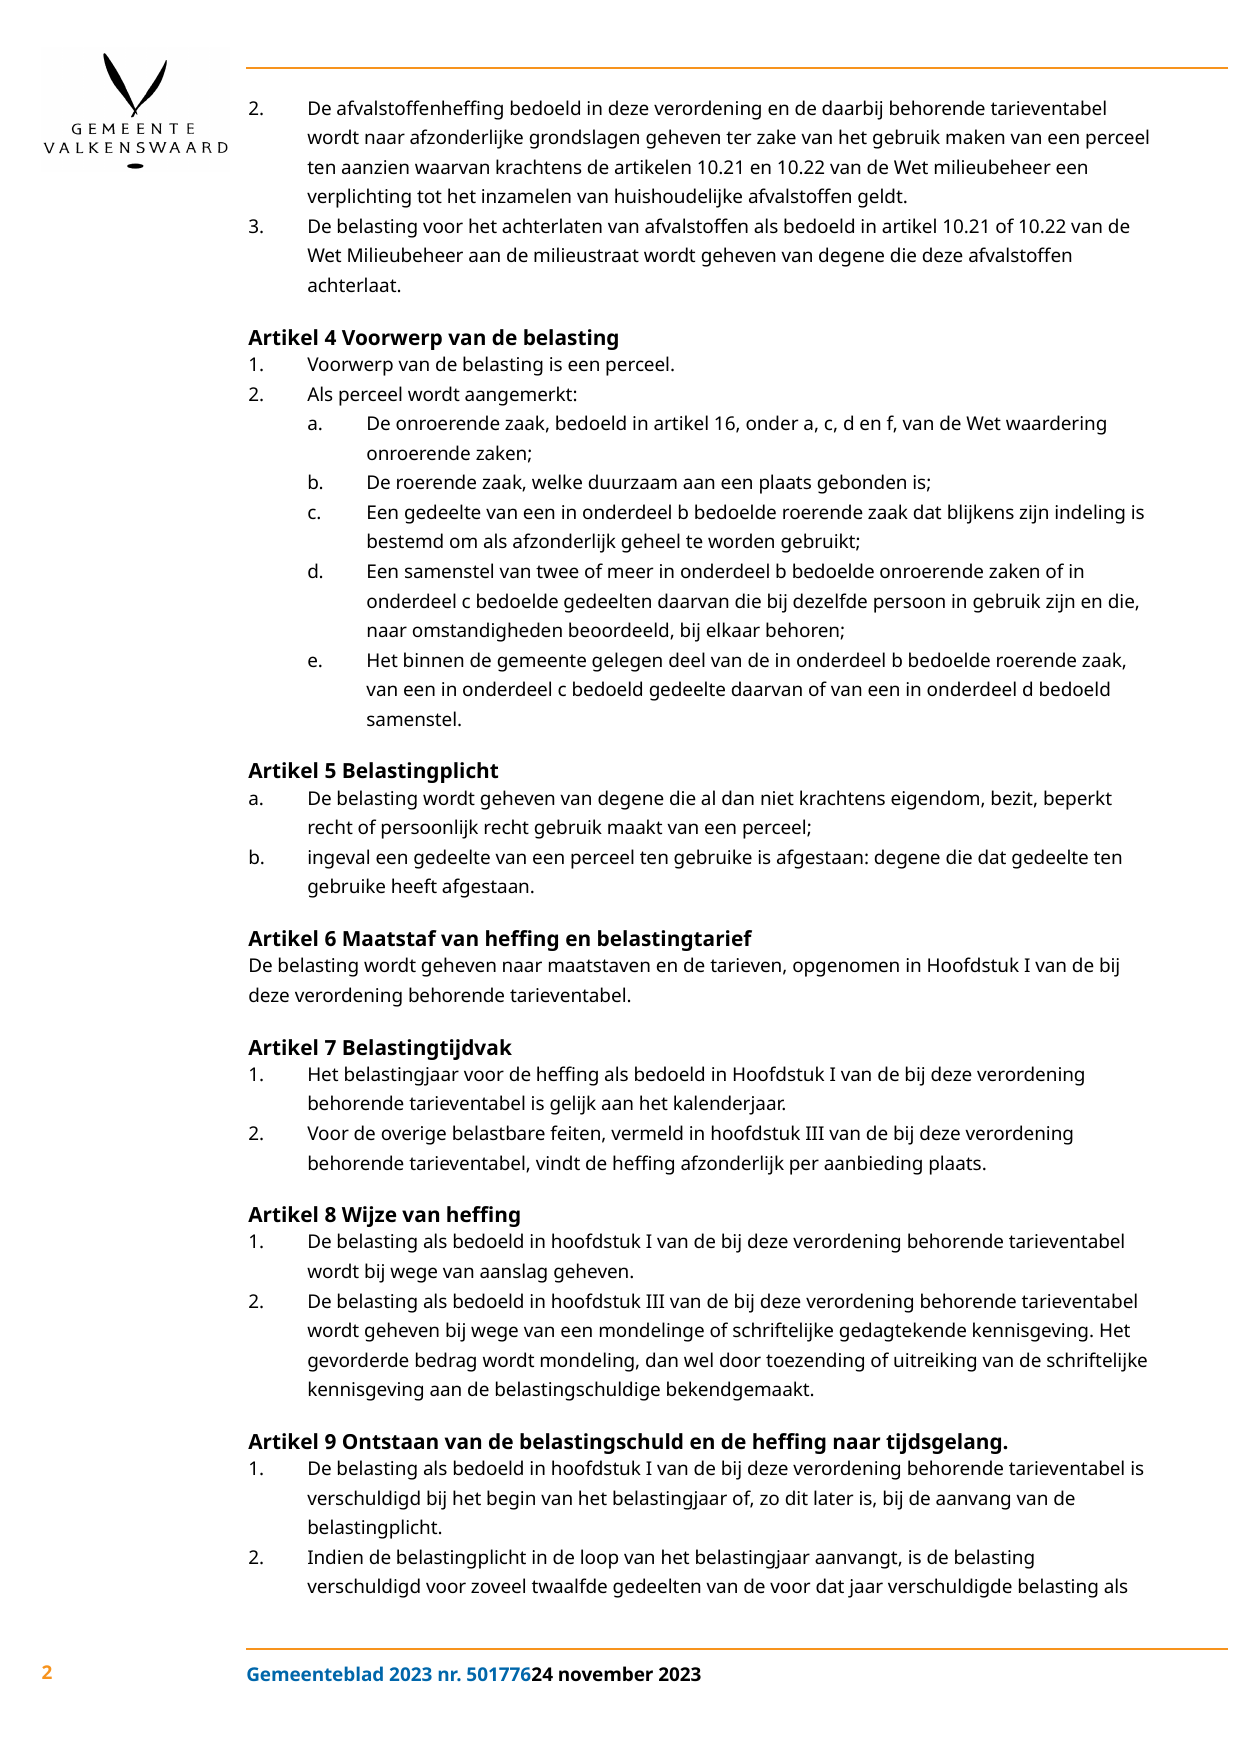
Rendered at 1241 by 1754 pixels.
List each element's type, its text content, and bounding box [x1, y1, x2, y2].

list Het binnen de gemeente gelegen deel van de in onderdeel b bedoelde roerende zaak, van een in onderdeel c bedoeld gedeelte daarvan of van een in onderdeel d bedoeld samenstel. [307, 647, 1152, 732]
list De belasting wordt geheven van degene die al dan niet krachtens eigendom, bezit, beperkt recht of persoonlijk recht gebruik maakt van een perceel; [248, 785, 1152, 840]
list Het belastingjaar voor de heffing als bedoeld in Hoofdstuk I van de bij deze verordening behorende tarieventabel is gelijk aan het kalenderjaar. [248, 1061, 1152, 1116]
text Artikel 4 Voorwerp van de belasting [248, 323, 1152, 351]
list Een gedeelte van een in onderdeel b bedoelde roerende zaak dat blijkens zijn indeling is bestemd om als afzonderlijk geheel te worden gebruikt; [307, 499, 1152, 554]
text De belasting wordt geheven naar maatstaven en de tarieven, opgenomen in Hoofdstuk I van de bij deze verordening behorende tarieventabel. [248, 953, 1152, 1008]
list De afvalstoffenheffing bedoeld in deze verordening en de daarbij behorende tarieventabel wordt naar afzonderlijke grondslagen geheven ter zake van het gebruik maken van een perceel ten aanzien waarvan krachtens de artikelen 10.21 en 10.22 van de Wet milieubeheer een verplichting tot het inzamelen van huishoudelijke afvalstoffen geldt. [248, 95, 1152, 209]
text Artikel 8 Wijze van heffing [248, 1200, 1152, 1229]
text Artikel 5 Belastingplicht [248, 757, 1152, 785]
text Artikel 7 Belastingtijdvak [248, 1033, 1152, 1061]
list ingeval een gedeelte van een perceel ten gebruike is afgestaan: degene die dat gedeelte ten gebruike heeft afgestaan. [248, 844, 1152, 899]
list Voorwerp van de belasting is een perceel. [248, 351, 1152, 377]
list De onroerende zaak, bedoeld in artikel 16, onder a, c, d en f, van de Wet waardering onroerende zaken; [307, 410, 1152, 466]
list De belasting als bedoeld in hoofdstuk III van de bij deze verordening behorende tarieventabel wordt geheven bij wege van een mondelinge of schriftelijke gedagtekende kennisgeving. Het gevorderde bedrag wordt mondeling, dan wel door toezending of uitreiking van de schriftelijke kennisgeving aan de belastingschuldige bekendgemaakt. [248, 1288, 1152, 1402]
list Indien de belastingplicht in de loop van het belastingjaar aanvangt, is de belasting verschuldigd voor zoveel twaalfde gedeelten van de voor dat jaar verschuldigde belasting als [248, 1544, 1152, 1599]
list Als perceel wordt aangemerkt: [248, 381, 1152, 406]
text Artikel 9 Ontstaan van de belastingschuld en de heffing naar tijdsgelang. [248, 1427, 1152, 1455]
list De belasting voor het achterlaten van afvalstoffen als bedoeld in artikel 10.21 of 10.22 van de Wet Milieubeheer aan de milieustraat wordt geheven van degene die deze afvalstoffen achterlaat. [248, 213, 1152, 298]
text Artikel 6 Maatstaf van heffing en belastingtarief [248, 924, 1152, 953]
list De belasting als bedoeld in hoofdstuk I van de bij deze verordening behorende tarieventabel wordt bij wege van aanslag geheven. [248, 1229, 1152, 1284]
list Voor de overige belastbare feiten, vermeld in hoofdstuk III van de bij deze verordening behorende tarieventabel, vindt de heffing afzonderlijk per aanbieding plaats. [248, 1120, 1152, 1176]
picture [41, 47, 231, 172]
list De roerende zaak, welke duurzaam aan een plaats gebonden is; [307, 469, 1152, 495]
list De belasting als bedoeld in hoofdstuk I van de bij deze verordening behorende tarieventabel is verschuldigd bij het begin van het belastingjaar of, zo dit later is, bij de aanvang van de belastingplicht. [248, 1455, 1152, 1540]
list Een samenstel van twee of meer in onderdeel b bedoelde onroerende zaken of in onderdeel c bedoelde gedeelten daarvan die bij dezelfde persoon in gebruik zijn en die, naar omstandigheden beoordeeld, bij elkaar behoren; [307, 558, 1152, 643]
